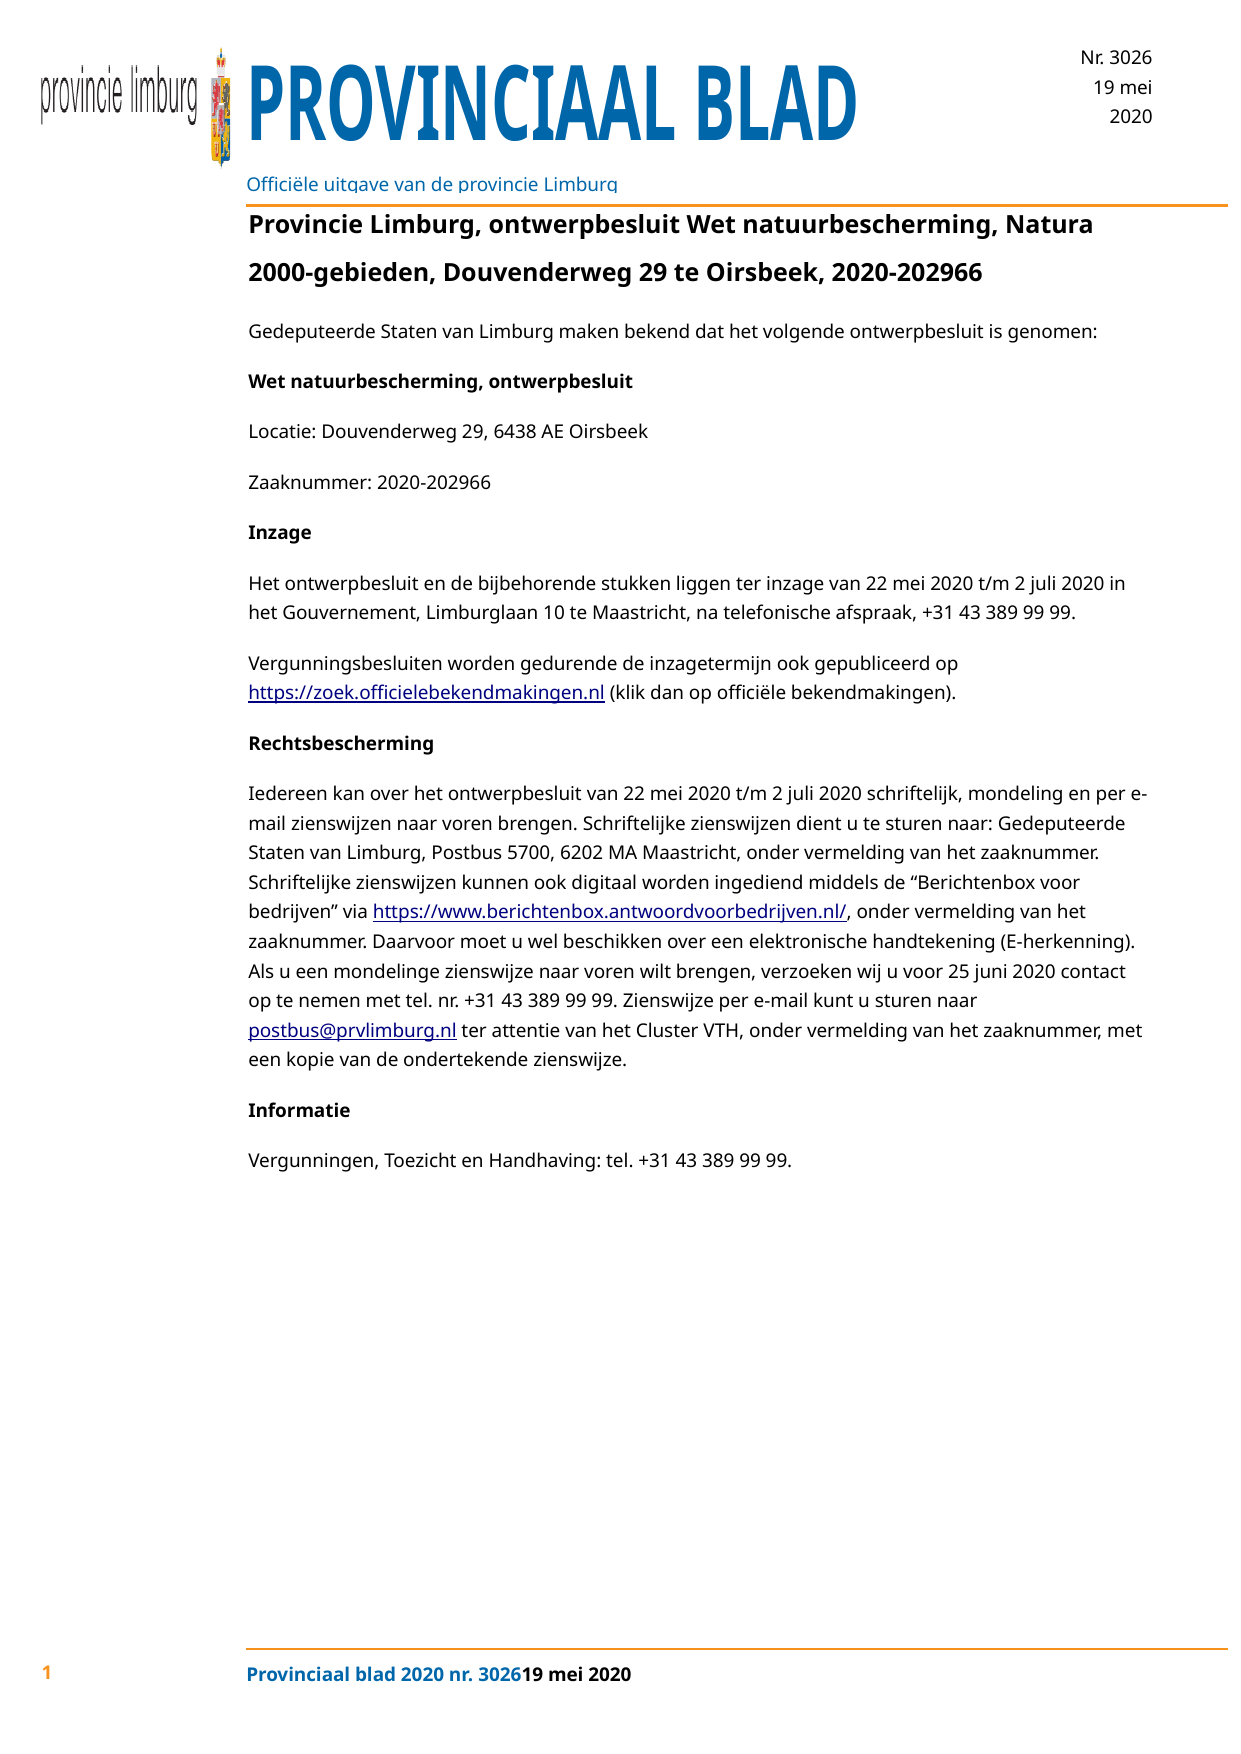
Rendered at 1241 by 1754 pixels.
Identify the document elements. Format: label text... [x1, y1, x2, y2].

text Informatie [248, 1097, 1152, 1123]
text Provincie Limburg, ontwerpbesluit Wet natuurbescherming, Natura 2000-gebieden, Douvenderweg 29 te Oirsbeek, 2020-202966 [248, 207, 1152, 288]
text Inzage [248, 519, 1152, 545]
text Het ontwerpbesluit en de bijbehorende stukken liggen ter inzage van 22 mei 2020 t/m 2 juli 2020 in het Gouvernement, Limburglaan 10 te Maastricht, na telefonische afspraak, +31 43 389 99 99. [248, 570, 1152, 625]
text Rechtsbescherming [248, 730, 1152, 756]
text Wet natuurbescherming, ontwerpbesluit [248, 368, 1152, 394]
text Vergunningsbesluiten worden gedurende de inzagetermijn ook gepubliceerd op https://zoek.officielebekendmakingen.nl (klik dan op officiële bekendmakingen). [248, 650, 1152, 705]
text Iedereen kan over het ontwerpbesluit van 22 mei 2020 t/m 2 juli 2020 schriftelijk, mondeling en per e-mail zienswijzen naar voren brengen. Schriftelijke zienswijzen dient u te sturen naar: Gedeputeerde Staten van Limburg, Postbus 5700, 6202 MA Maastricht, onder vermelding van het zaaknummer. Schriftelijke zienswijzen kunnen ook digitaal worden ingediend middels de “Berichtenbox voor bedrijven” via https://www.berichtenbox.antwoordvoorbedrijven.nl/, onder vermelding van het zaaknummer. Daarvoor moet u wel beschikken over een elektronische handtekening (E-herkenning). Als u een mondelinge zienswijze naar voren wilt brengen, verzoeken wij u voor 25 juni 2020 contact op te nemen met tel. nr. +31 43 389 99 99. Zienswijze per e-mail kunt u sturen naar postbus@prvlimburg.nl ter attentie van het Cluster VTH, onder vermelding van het zaaknummer, met een kopie van de ondertekende zienswijze. [248, 780, 1152, 1072]
text Gedeputeerde Staten van Limburg maken bekend dat het volgende ontwerpbesluit is genomen: [248, 318, 1152, 344]
text Locatie: Douvenderweg 29, 6438 AE Oirsbeek [248, 419, 1152, 444]
picture [41, 47, 231, 172]
text Zaaknummer: 2020-202966 [248, 469, 1152, 495]
text Vergunningen, Toezicht en Handhaving: tel. +31 43 389 99 99. [248, 1147, 1152, 1173]
